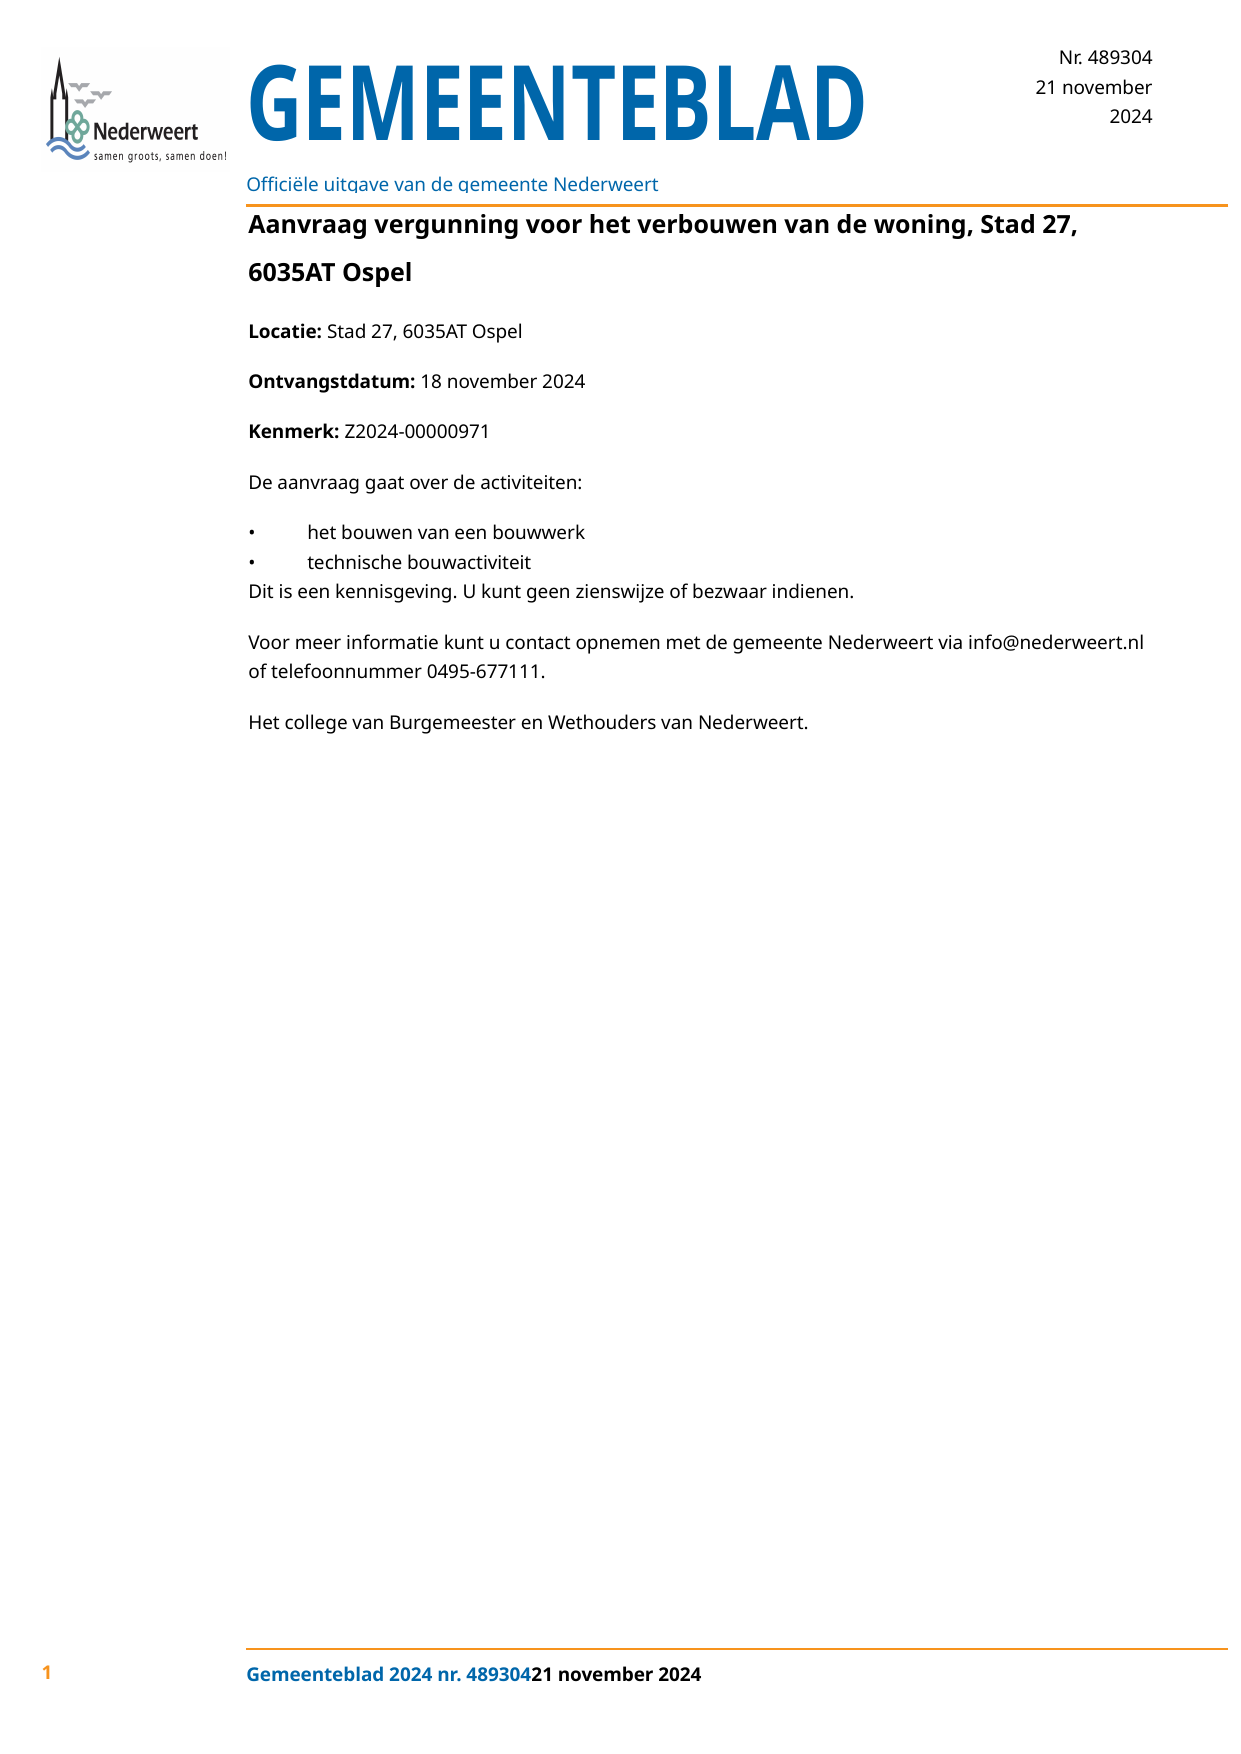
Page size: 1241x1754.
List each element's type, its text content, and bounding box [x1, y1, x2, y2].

list technische bouwactiviteit [248, 549, 1152, 575]
text De aanvraag gaat over de activiteiten: [248, 469, 1152, 495]
picture [41, 47, 231, 172]
text Ontvangstdatum: 18 november 2024 [248, 368, 1152, 394]
text Kenmerk: Z2024-00000971 [248, 419, 1152, 444]
list het bouwen van een bouwwerk [248, 519, 1152, 545]
text Aanvraag vergunning voor het verbouwen van de woning, Stad 27, 6035AT Ospel [248, 207, 1152, 288]
text Voor meer informatie kunt u contact opnemen met de gemeente Nederweert via info@nederweert.nl of telefoonnummer 0495-677111. [248, 629, 1152, 684]
text Dit is een kennisgeving. U kunt geen zienswijze of bezwaar indienen. [248, 579, 1152, 604]
text Het college van Burgemeester en Wethouders van Nederweert. [248, 709, 1152, 735]
text Locatie: Stad 27, 6035AT Ospel [248, 318, 1152, 344]
